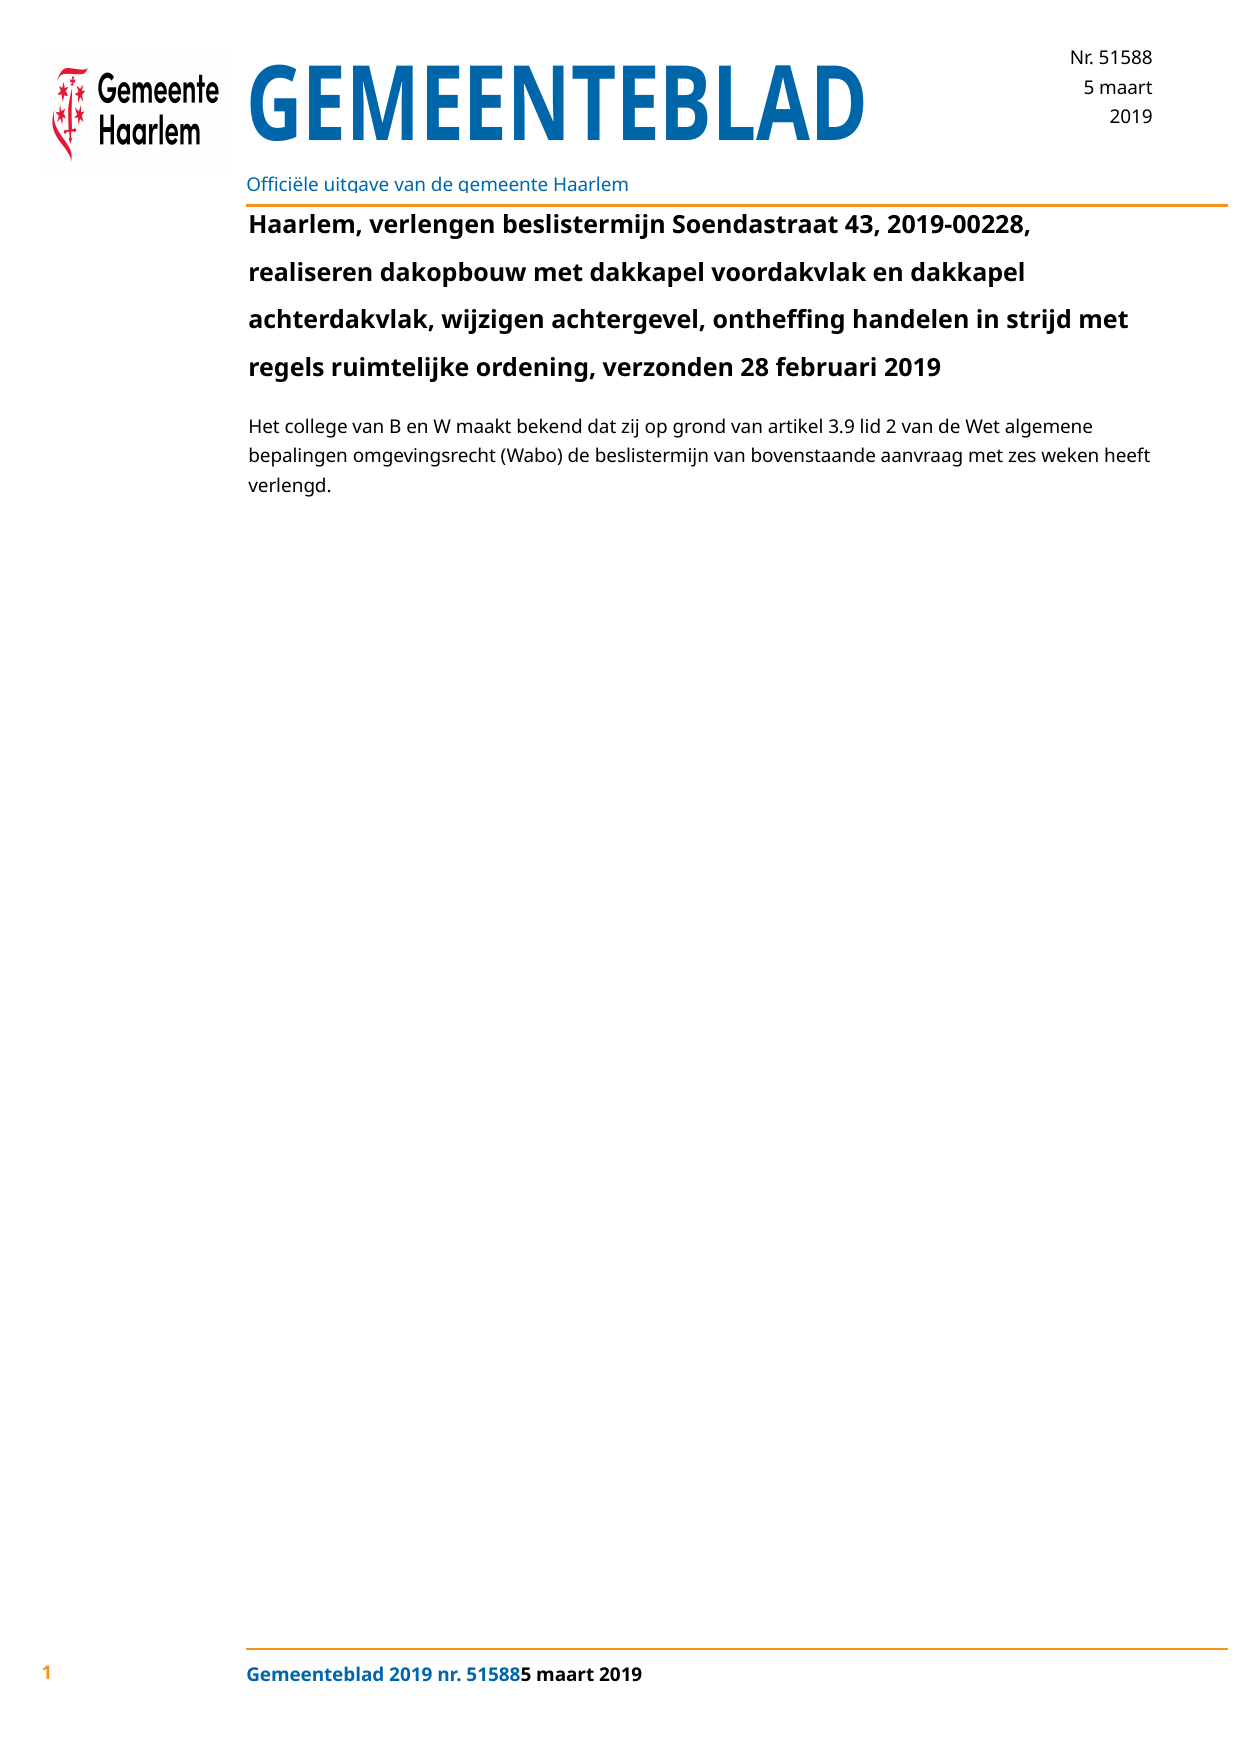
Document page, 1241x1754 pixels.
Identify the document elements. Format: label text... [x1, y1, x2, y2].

text Haarlem, verlengen beslistermijn Soendastraat 43, 2019-00228, realiseren dakopbouw met dakkapel voordakvlak en dakkapel achterdakvlak, wijzigen achtergevel, ontheffing handelen in strijd met regels ruimtelijke ordening, verzonden 28 februari 2019 [248, 207, 1152, 384]
text Het college van B en W maakt bekend dat zij op grond van artikel 3.9 lid 2 van de Wet algemene bepalingen omgevingsrecht (Wabo) de beslistermijn van bovenstaande aanvraag met zes weken heeft verlengd. [248, 413, 1152, 498]
picture [41, 47, 231, 172]
